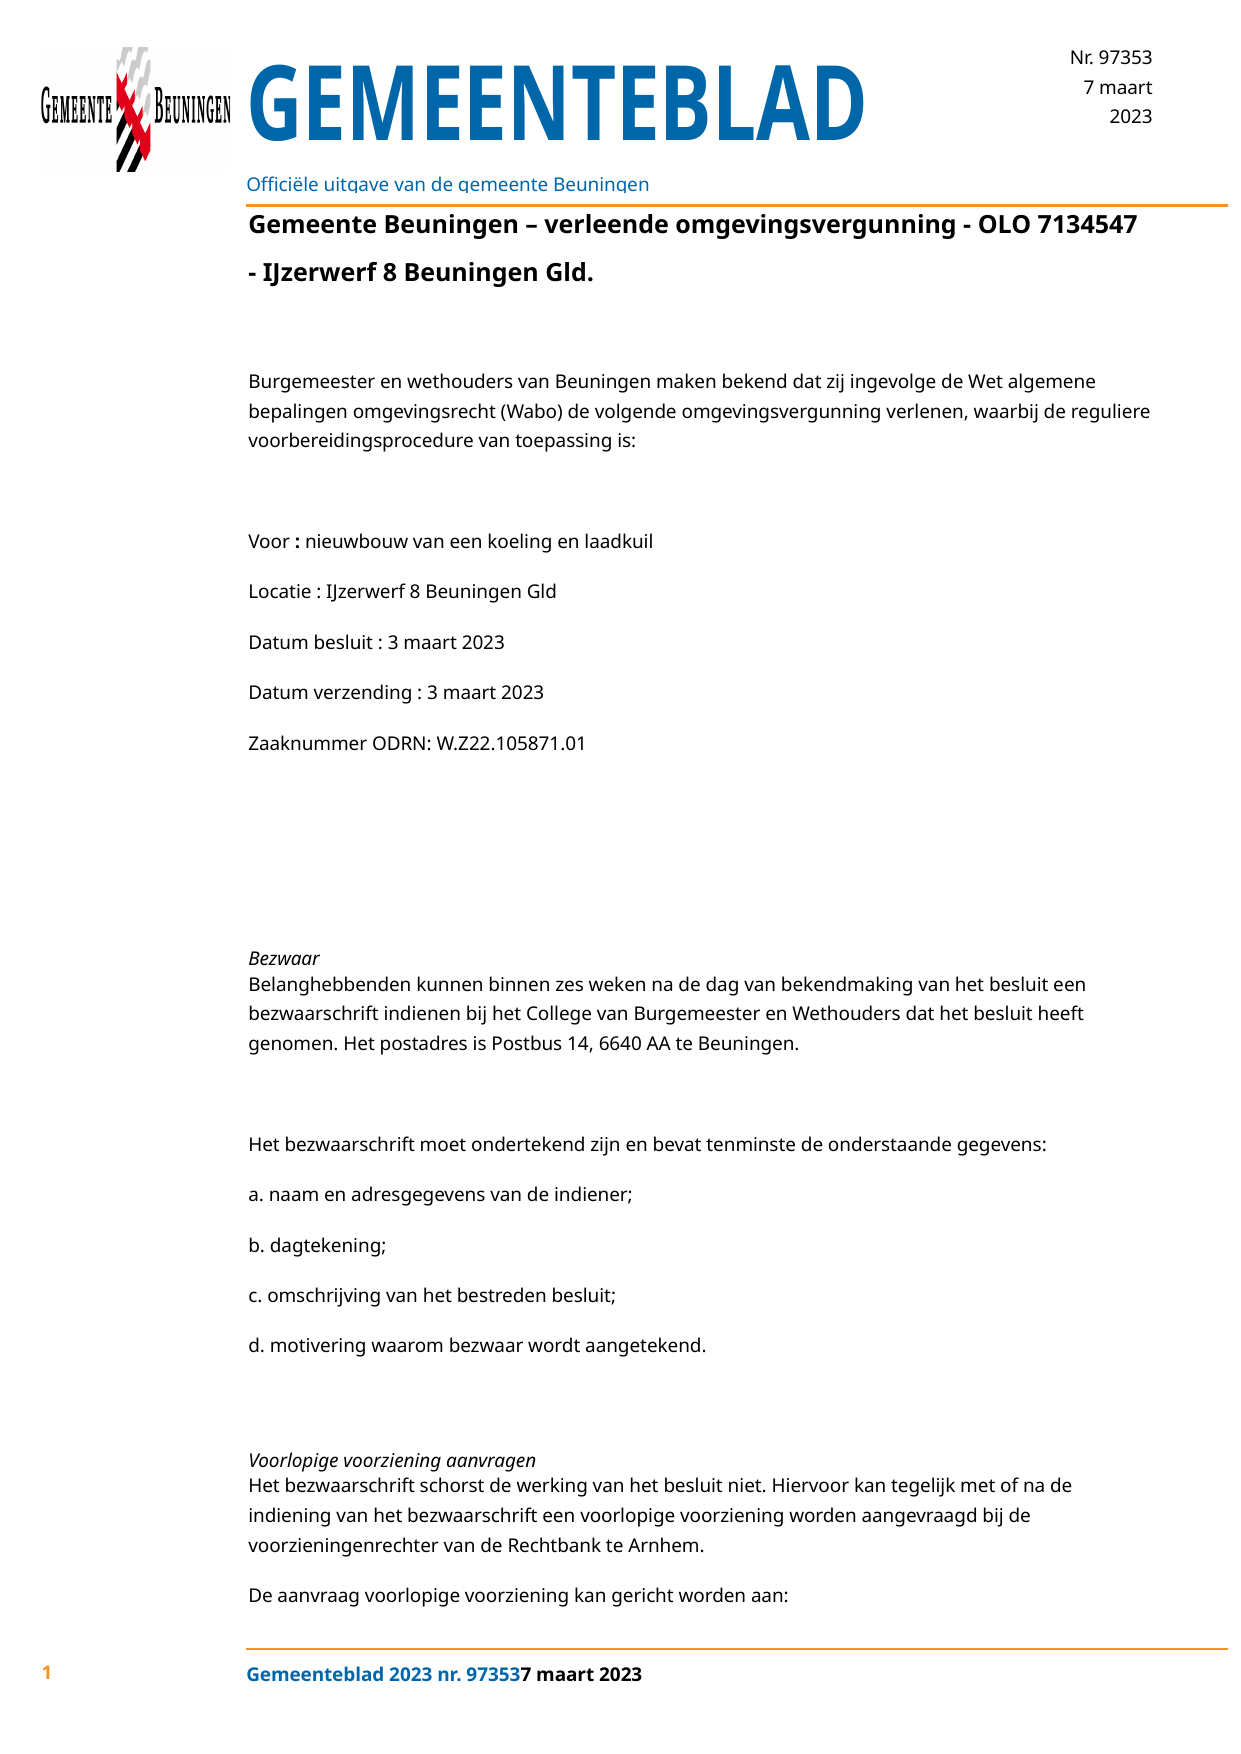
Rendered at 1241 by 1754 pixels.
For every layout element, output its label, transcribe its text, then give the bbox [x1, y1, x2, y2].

text Voor : nieuwbouw van een koeling en laadkuil [248, 528, 1152, 554]
text Bezwaar [248, 945, 1152, 971]
text Zaaknummer ODRN: W.Z22.105871.01 [248, 730, 1152, 756]
text Burgemeester en wethouders van Beuningen maken bekend dat zij ingevolge de Wet algemene bepalingen omgevingsrecht (Wabo) de volgende omgevingsvergunning verlenen, waarbij de reguliere voorbereidingsprocedure van toepassing is: [248, 368, 1152, 453]
text Belanghebbenden kunnen binnen zes weken na de dag van bekendmaking van het besluit een bezwaarschrift indienen bij het College van Burgemeester en Wethouders dat het besluit heeft genomen. Het postadres is Postbus 14, 6640 AA te Beuningen. [248, 971, 1152, 1056]
text Datum verzending : 3 maart 2023 [248, 679, 1152, 705]
picture [41, 47, 231, 172]
text c. omschrijving van het bestreden besluit; [248, 1282, 1152, 1308]
text Het bezwaarschrift schorst de werking van het besluit niet. Hiervoor kan tegelijk met of na de indiening van het bezwaarschrift een voorlopige voorziening worden aangevraagd bij de voorzieningenrechter van de Rechtbank te Arnhem. [248, 1473, 1152, 1558]
text Datum besluit : 3 maart 2023 [248, 629, 1152, 655]
text Locatie : IJzerwerf 8 Beuningen Gld [248, 579, 1152, 604]
text Voorlopige voorziening aanvragen [248, 1447, 1152, 1473]
text a. naam en adresgegevens van de indiener; [248, 1181, 1152, 1207]
text b. dagtekening; [248, 1232, 1152, 1257]
text De aanvraag voorlopige voorziening kan gericht worden aan: [248, 1582, 1152, 1608]
text Gemeente Beuningen – verleende omgevingsvergunning - OLO 7134547 - IJzerwerf 8 Beuningen Gld. [248, 207, 1152, 288]
text Het bezwaarschrift moet ondertekend zijn en bevat tenminste de onderstaande gegevens: [248, 1131, 1152, 1157]
text d. motivering waarom bezwaar wordt aangetekend. [248, 1333, 1152, 1358]
